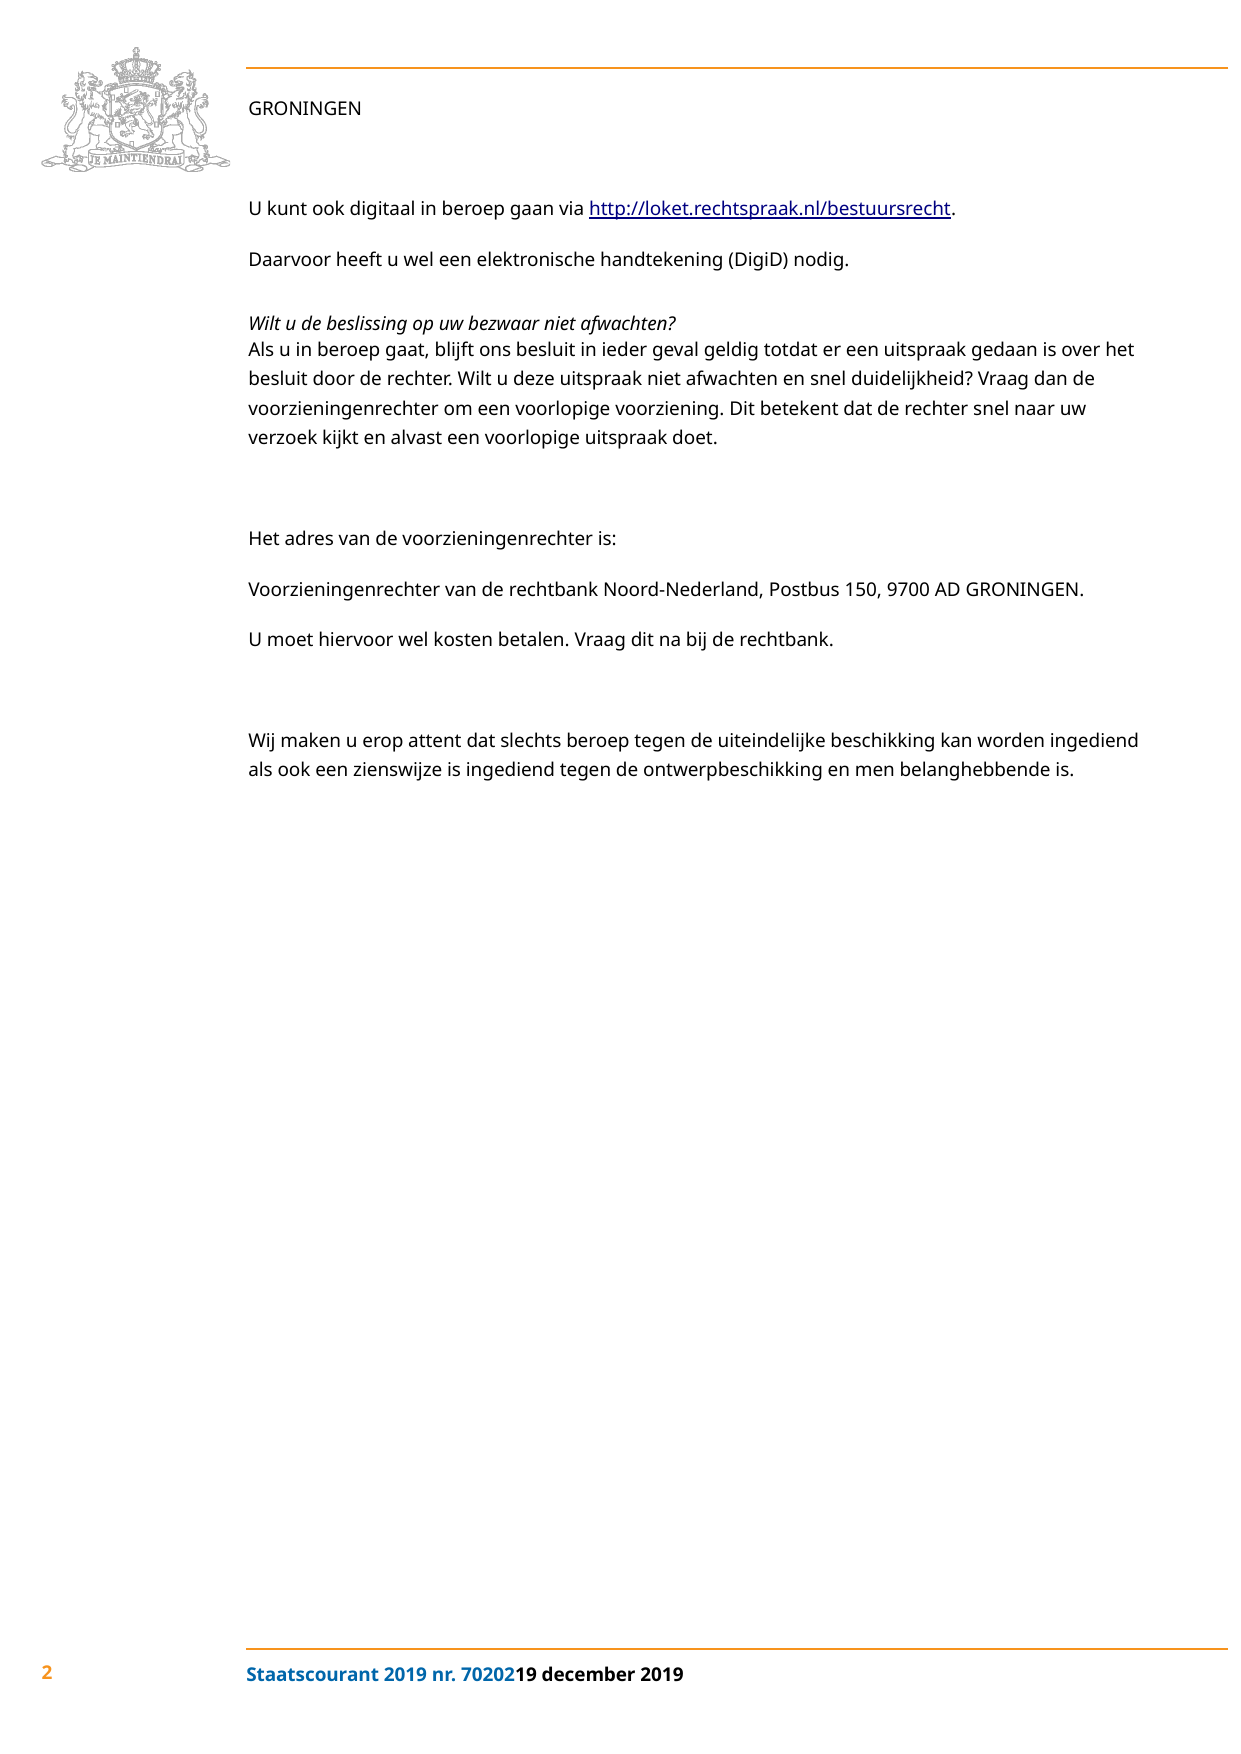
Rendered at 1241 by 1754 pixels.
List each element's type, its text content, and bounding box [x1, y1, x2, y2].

text Wij maken u erop attent dat slechts beroep tegen de uiteindelijke beschikking kan worden ingediend als ook een zienswijze is ingediend tegen de ontwerpbeschikking en men belanghebbende is. [248, 727, 1152, 782]
text GRONINGEN [248, 95, 1152, 121]
text U kunt ook digitaal in beroep gaan via http://loket.rechtspraak.nl/bestuursrecht. [248, 196, 1152, 221]
text Als u in beroep gaat, blijft ons besluit in ieder geval geldig totdat er een uitspraak gedaan is over het besluit door de rechter. Wilt u deze uitspraak niet afwachten en snel duidelijkheid? Vraag dan de voorzieningenrechter om een voorlopige voorziening. Dit betekent dat de rechter snel naar uw verzoek kijkt en alvast een voorlopige uitspraak doet. [248, 336, 1152, 450]
text U moet hiervoor wel kosten betalen. Vraag dit na bij de rechtbank. [248, 626, 1152, 652]
text Daarvoor heeft u wel een elektronische handtekening (DigiD) nodig. [248, 246, 1152, 272]
picture [41, 47, 231, 172]
text Het adres van de voorzieningenrechter is: [248, 525, 1152, 551]
text Voorzieningenrechter van de rechtbank Noord-Nederland, Postbus 150, 9700 AD GRONINGEN. [248, 576, 1152, 601]
text Wilt u de beslissing op uw bezwaar niet afwachten? [248, 310, 1152, 336]
